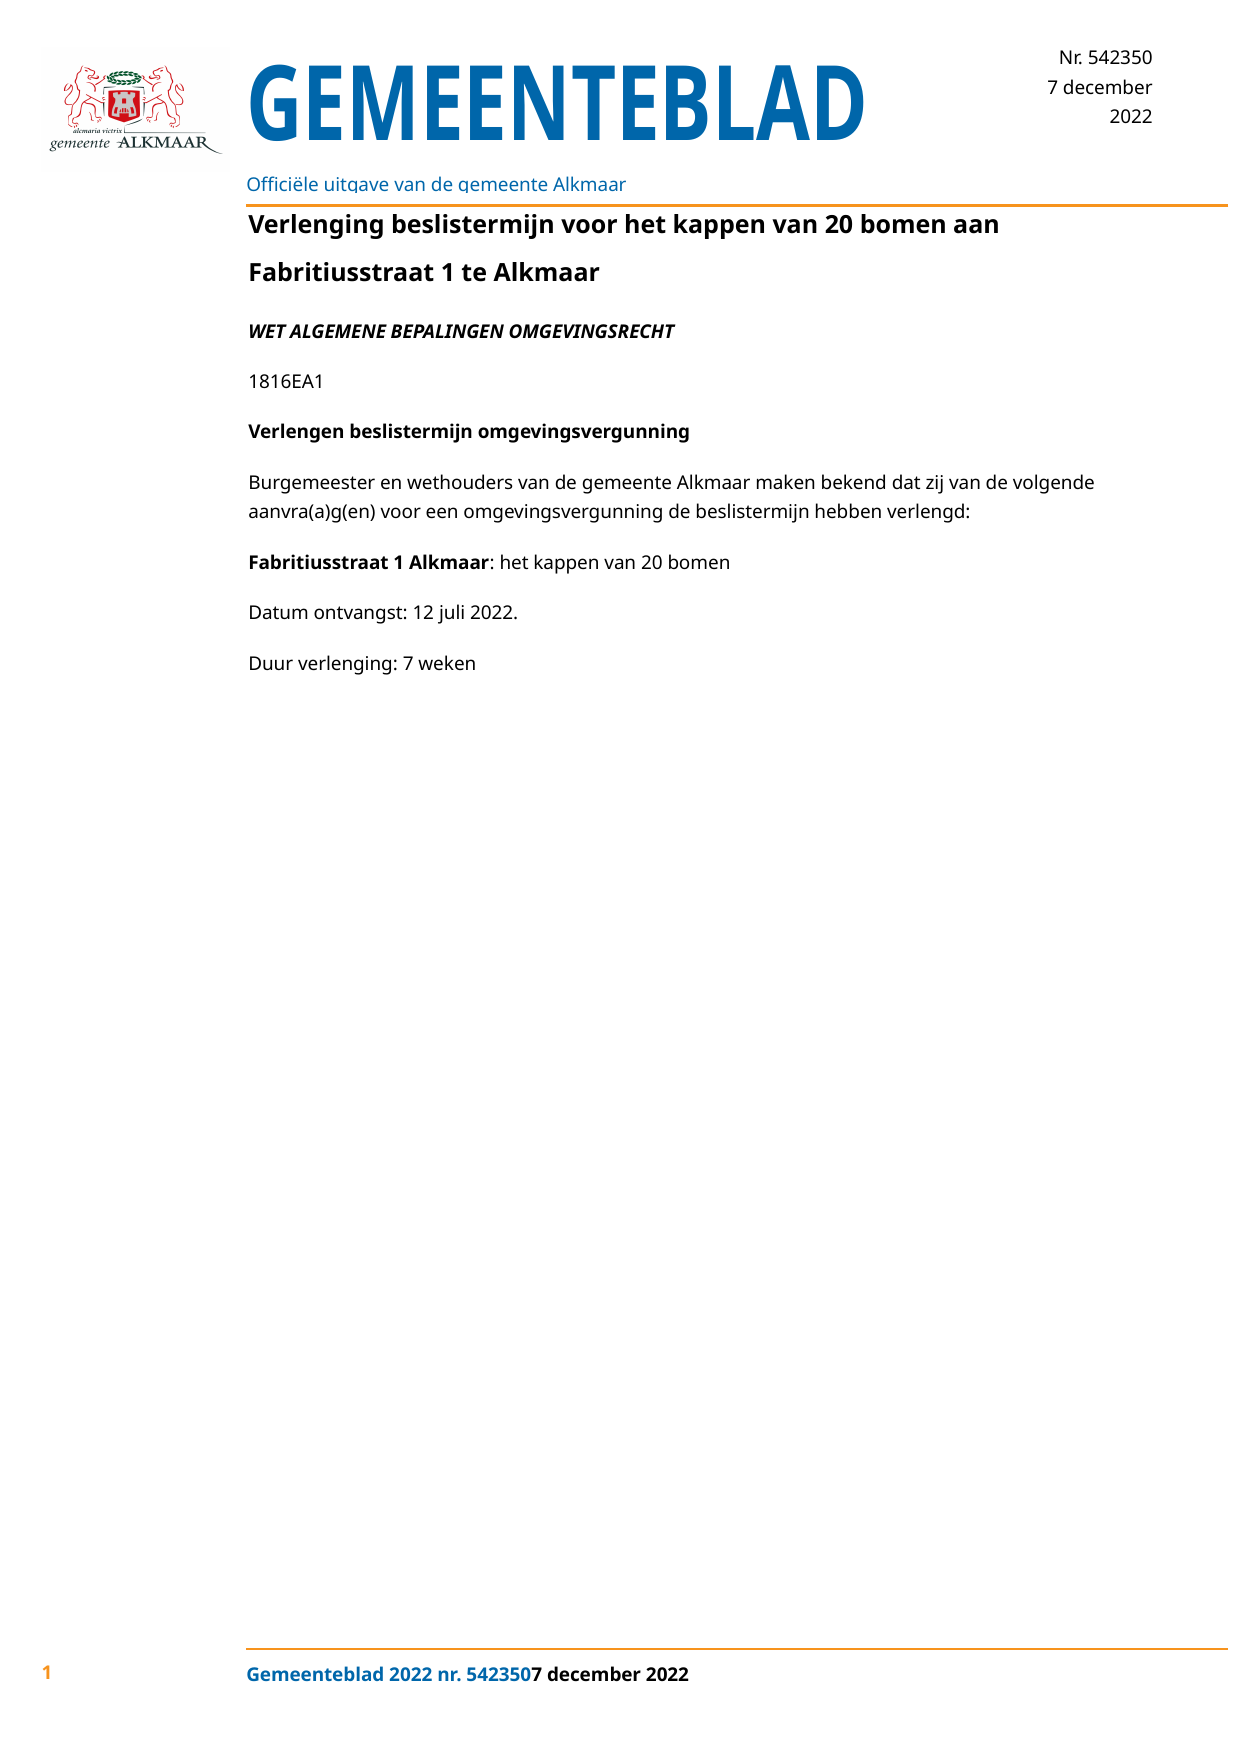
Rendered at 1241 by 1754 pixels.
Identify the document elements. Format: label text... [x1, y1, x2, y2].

text Datum ontvangst: 12 juli 2022. [248, 599, 1152, 625]
text Duur verlenging: 7 weken [248, 650, 1152, 676]
text Verlenging beslistermijn voor het kappen van 20 bomen aan Fabritiusstraat 1 te Alkmaar [248, 207, 1152, 288]
text Fabritiusstraat 1 Alkmaar: het kappen van 20 bomen [248, 549, 1152, 575]
picture [41, 47, 231, 172]
text WET ALGEMENE BEPALINGEN OMGEVINGSRECHT [248, 318, 1152, 344]
text 1816EA1 [248, 368, 1152, 394]
text Burgemeester en wethouders van de gemeente Alkmaar maken bekend dat zij van de volgende aanvra(a)g(en) voor een omgevingsvergunning de beslistermijn hebben verlengd: [248, 469, 1152, 524]
text Verlengen beslistermijn omgevingsvergunning [248, 419, 1152, 444]
